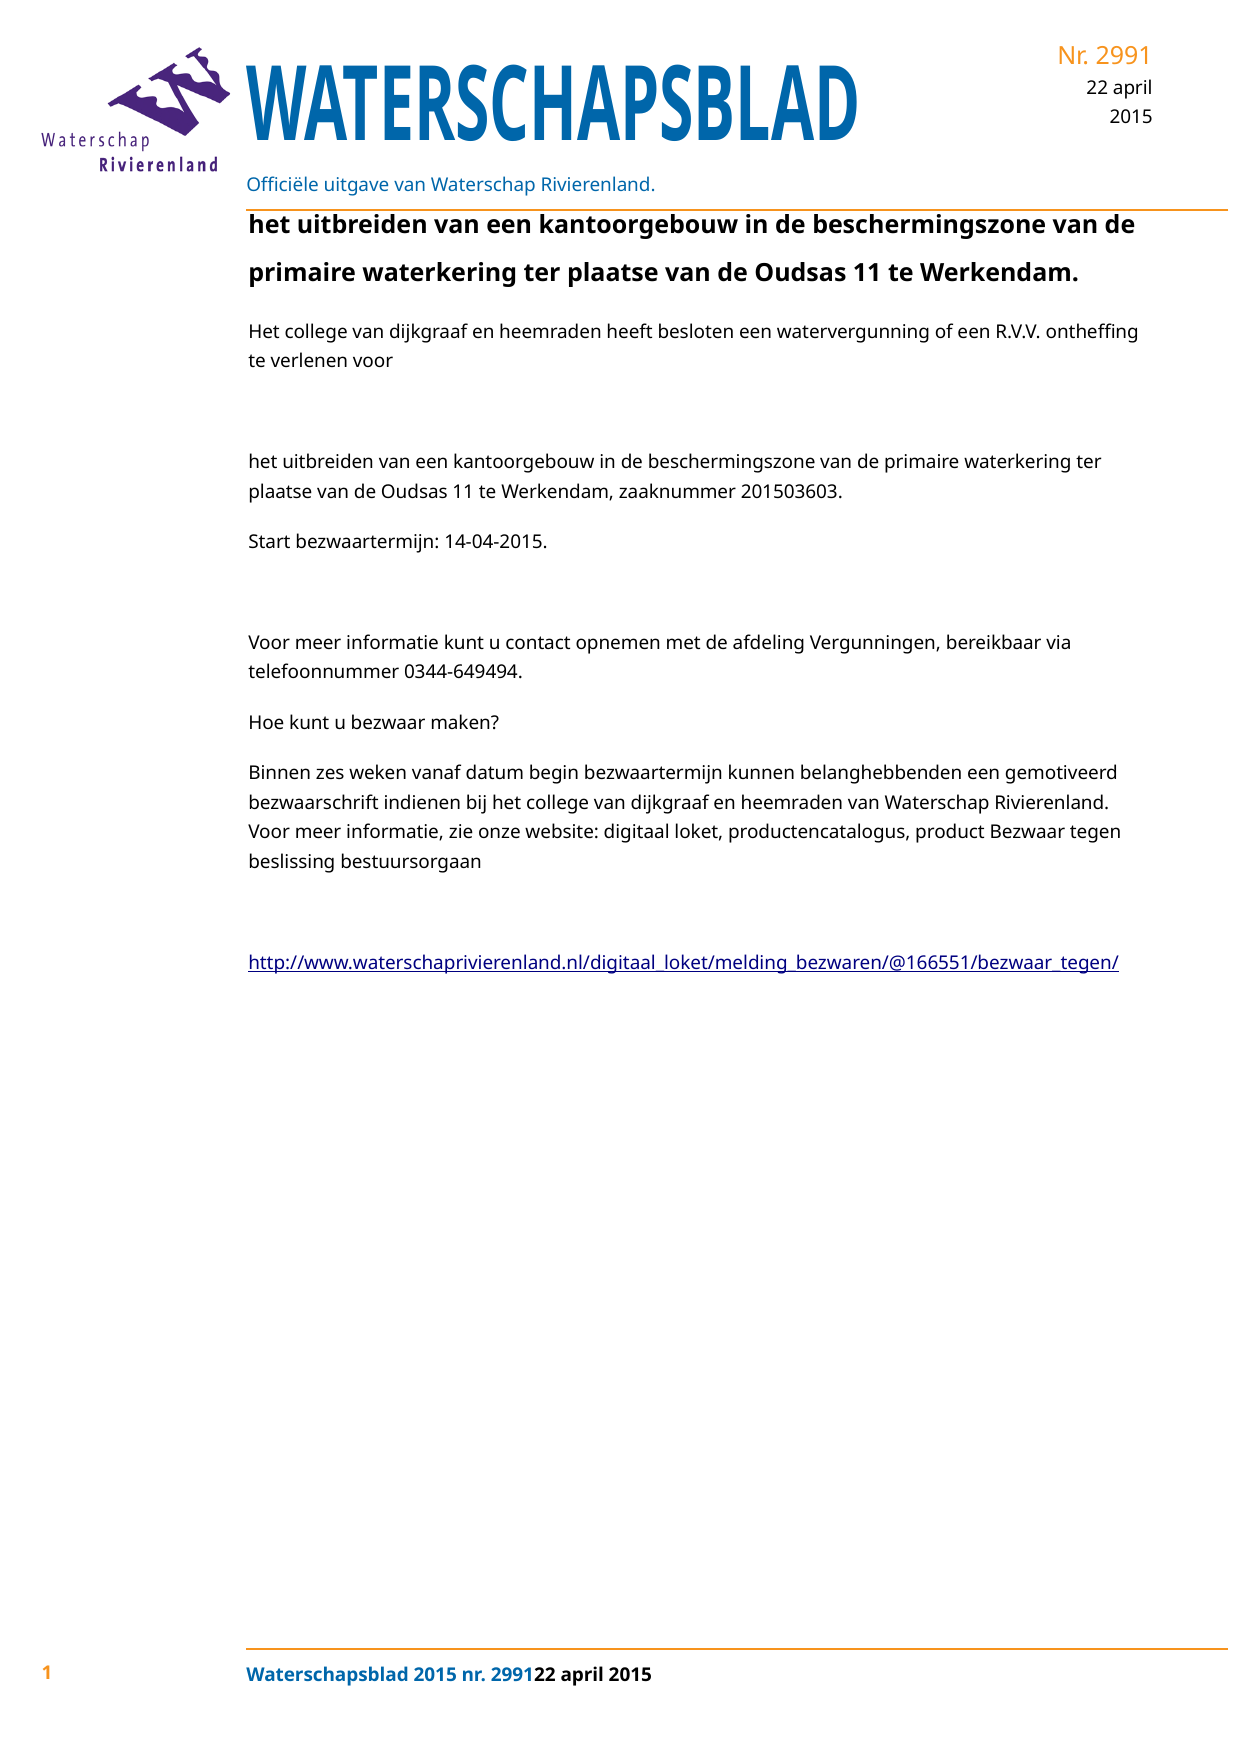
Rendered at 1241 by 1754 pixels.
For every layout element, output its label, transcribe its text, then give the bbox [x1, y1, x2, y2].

text Binnen zes weken vanaf datum begin bezwaartermijn kunnen belanghebbenden een gemotiveerd bezwaarschrift indienen bij het college van dijkgraaf en heemraden van Waterschap Rivierenland. Voor meer informatie, zie onze website: digitaal loket, productencatalogus, product Bezwaar tegen beslissing bestuursorgaan [248, 759, 1152, 874]
text het uitbreiden van een kantoorgebouw in de beschermingszone van de primaire waterkering ter plaatse van de Oudsas 11 te Werkendam, zaaknummer 201503603. [248, 448, 1152, 504]
text het uitbreiden van een kantoorgebouw in de beschermingszone van de primaire waterkering ter plaatse van de Oudsas 11 te Werkendam. [248, 211, 1152, 288]
text Start bezwaartermijn: 14-04-2015. [248, 528, 1152, 554]
text Hoe kunt u bezwaar maken? [248, 709, 1152, 735]
text Het college van dijkgraaf en heemraden heeft besloten een watervergunning of een R.V.V. ontheffing te verlenen voor [248, 318, 1152, 373]
picture [41, 47, 231, 172]
text http://www.waterschaprivierenland.nl/digitaal_loket/melding_bezwaren/@166551/bezwaar_tegen/ [248, 949, 1152, 975]
text Voor meer informatie kunt u contact opnemen met de afdeling Vergunningen, bereikbaar via telefoonnummer 0344-649494. [248, 629, 1152, 684]
